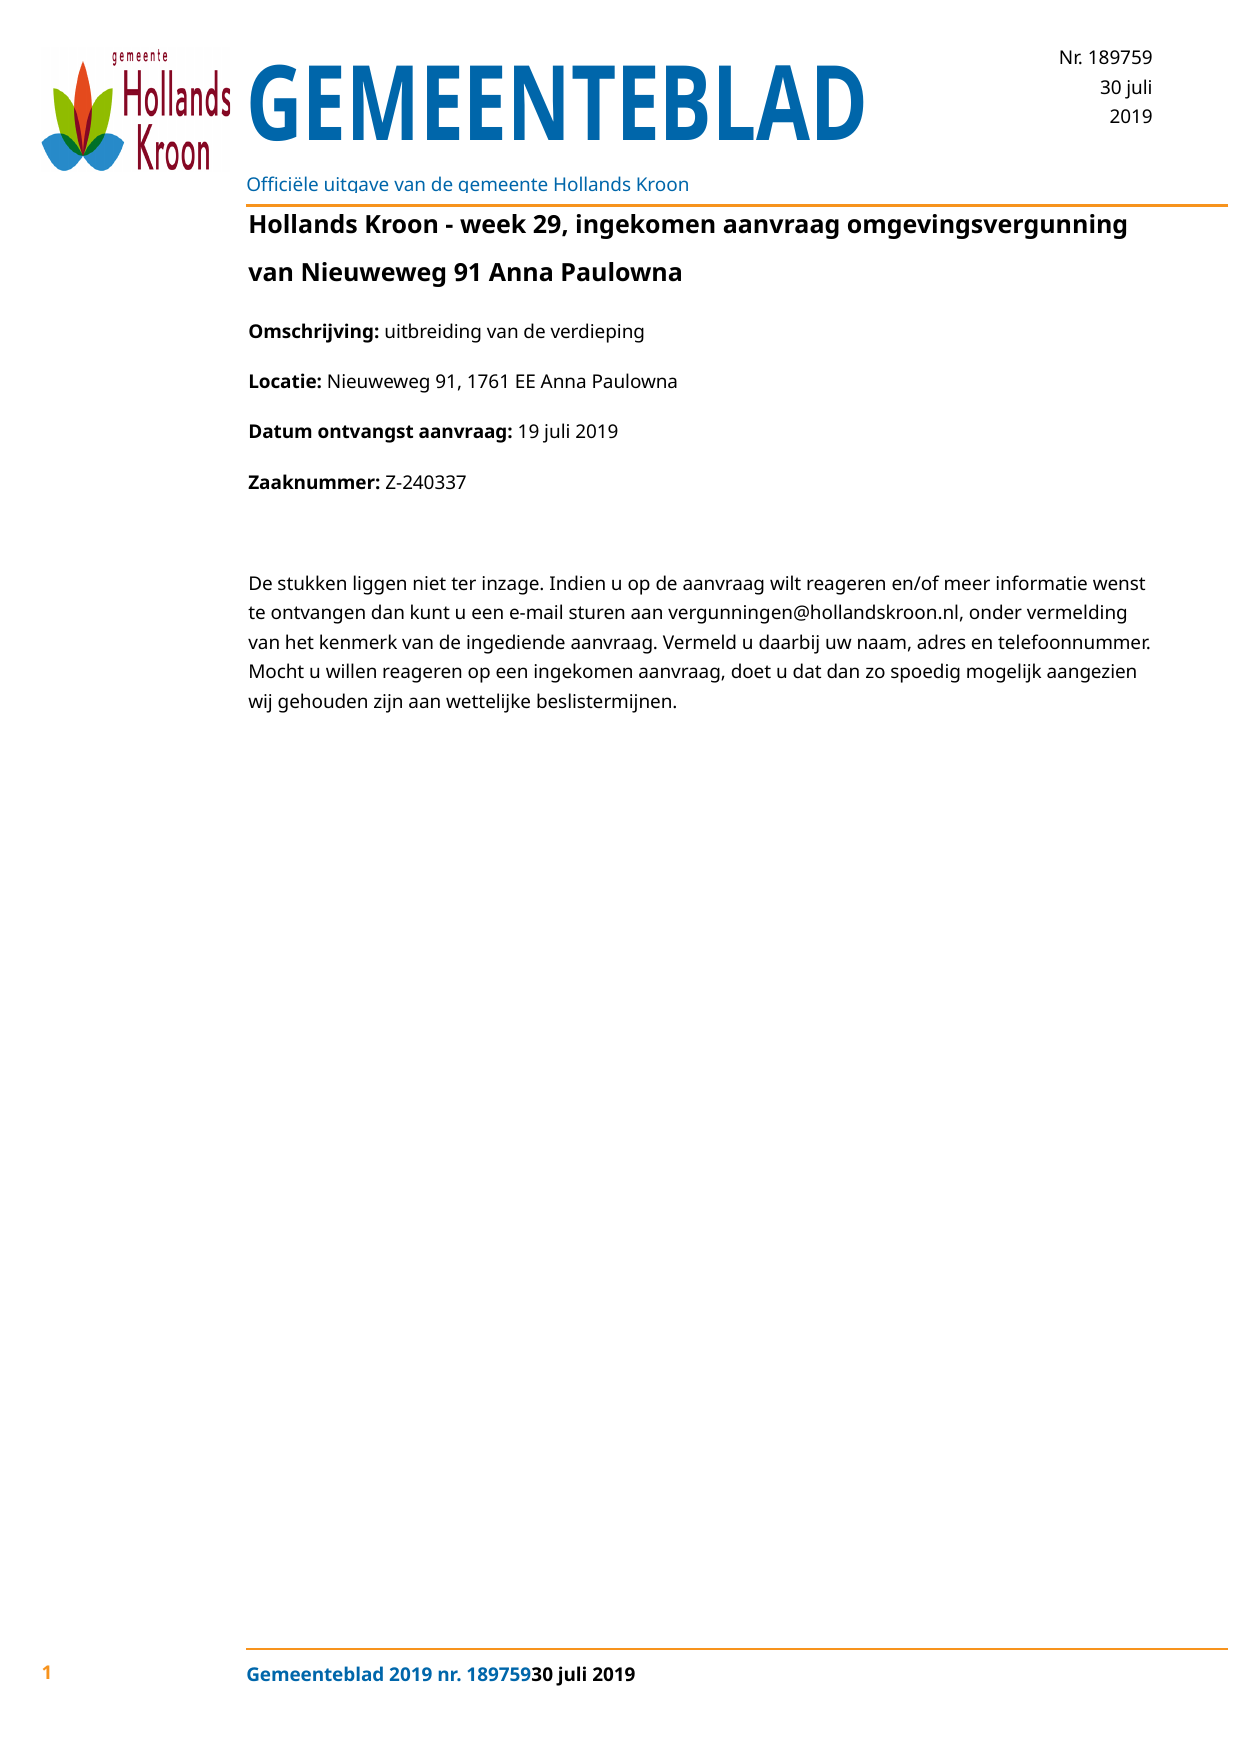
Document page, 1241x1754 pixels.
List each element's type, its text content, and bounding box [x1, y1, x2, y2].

text Locatie: Nieuweweg 91, 1761 EE Anna Paulowna [248, 368, 1152, 394]
text De stukken liggen niet ter inzage. Indien u op de aanvraag wilt reageren en/of meer informatie wenst te ontvangen dan kunt u een e-mail sturen aan vergunningen@hollandskroon.nl, onder vermelding van het kenmerk van de ingediende aanvraag. Vermeld u daarbij uw naam, adres en telefoonnummer. Mocht u willen reageren op een ingekomen aanvraag, doet u dat dan zo spoedig mogelijk aangezien wij gehouden zijn aan wettelijke beslistermijnen. [248, 570, 1152, 714]
text Hollands Kroon - week 29, ingekomen aanvraag omgevingsvergunning van Nieuweweg 91 Anna Paulowna [248, 207, 1152, 288]
text Zaaknummer: Z-240337 [248, 469, 1152, 495]
text Datum ontvangst aanvraag: 19 juli 2019 [248, 419, 1152, 444]
picture [41, 47, 231, 172]
text Omschrijving: uitbreiding van de verdieping [248, 318, 1152, 344]
